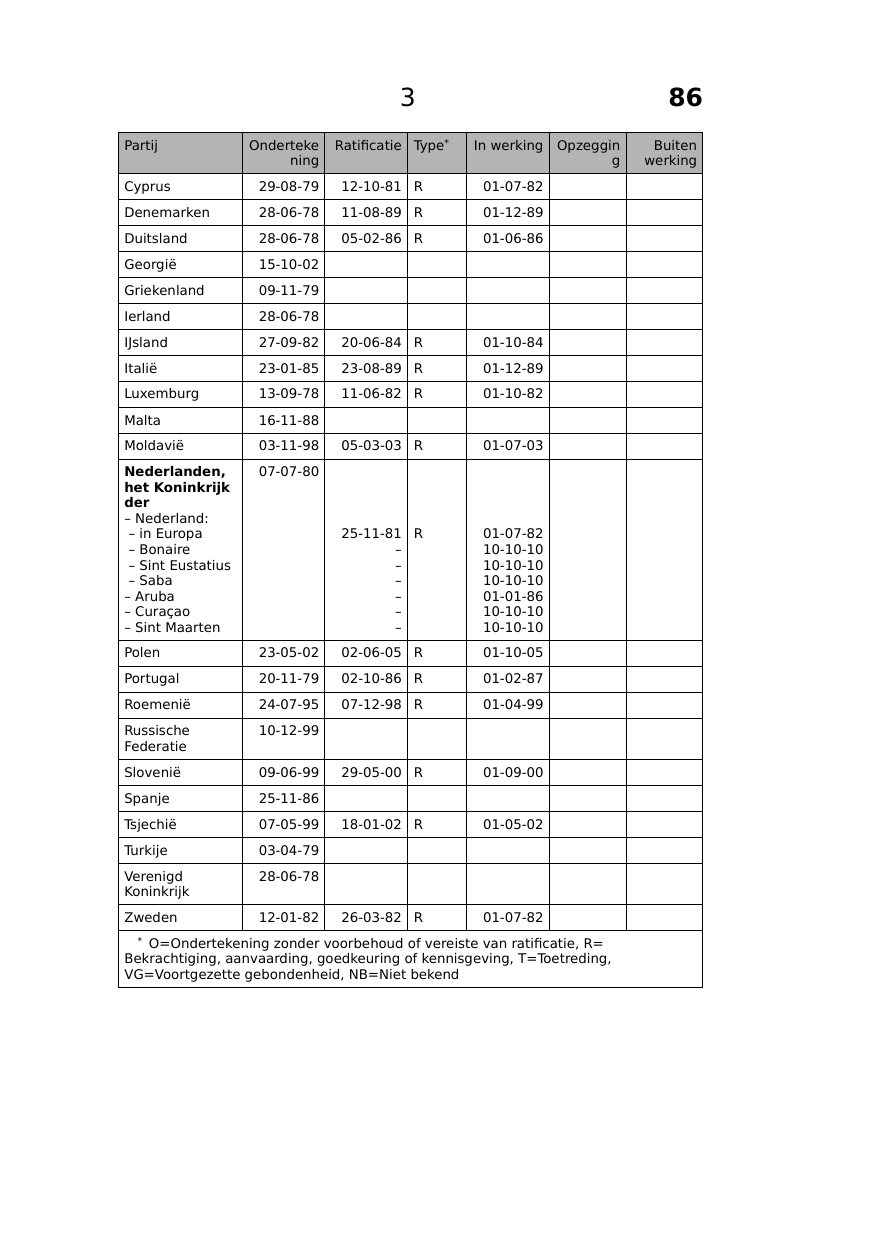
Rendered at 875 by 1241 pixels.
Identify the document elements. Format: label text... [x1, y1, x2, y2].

table_cell [627, 812, 702, 837]
table_cell [408, 511, 466, 526]
table_cell [408, 278, 466, 303]
table_cell [243, 526, 324, 542]
table_cell R [408, 226, 466, 251]
table_cell [627, 838, 702, 863]
table_cell [408, 460, 466, 511]
table_cell [627, 174, 702, 199]
table_cell – in Europa [119, 526, 242, 542]
table_cell [627, 526, 702, 542]
table_cell 09-11-79 [243, 278, 324, 303]
table_cell [550, 526, 626, 542]
table_cell [550, 382, 626, 407]
table_cell [550, 408, 626, 433]
table_cell 23-05-02 [243, 641, 324, 666]
table_cell [550, 252, 626, 277]
table_cell Moldavië [119, 434, 242, 459]
table_cell [627, 604, 702, 619]
table_cell [550, 542, 626, 557]
table_cell [627, 356, 702, 381]
table_cell [550, 693, 626, 718]
table_cell – [325, 558, 407, 573]
table_header Buiten werking [627, 133, 702, 173]
table_cell R [408, 382, 466, 407]
table_cell [325, 252, 407, 277]
table_cell [550, 589, 626, 604]
table_cell [550, 511, 626, 526]
table_cell [325, 511, 407, 526]
table_cell [467, 278, 549, 303]
table_cell R [408, 693, 466, 718]
table_cell 24-07-95 [243, 693, 324, 718]
table_cell 12-10-81 [325, 174, 407, 199]
table_cell Ierland [119, 304, 242, 329]
table_cell R [408, 760, 466, 785]
table_cell Spanje [119, 786, 242, 811]
table_cell – [325, 620, 407, 640]
table_cell [627, 408, 702, 433]
table_cell R [408, 200, 466, 225]
table_cell [627, 434, 702, 459]
table_cell [467, 252, 549, 277]
table_cell [467, 304, 549, 329]
table_header Type* [408, 133, 466, 173]
table_cell [325, 719, 407, 759]
table_cell 28-06-78 [243, 200, 324, 225]
table_cell R [408, 174, 466, 199]
table_cell 01-02-87 [467, 667, 549, 692]
table_cell 01-04-99 [467, 693, 549, 718]
table_cell 01-07-82 [467, 174, 549, 199]
table_cell – Sint Eustatius [119, 558, 242, 573]
table_cell [243, 542, 324, 557]
table_cell [325, 460, 407, 511]
table_header In werking [467, 133, 549, 173]
table_cell 10-12-99 [243, 719, 324, 759]
table_cell [408, 864, 466, 904]
table_cell [627, 693, 702, 718]
table_cell 01-09-00 [467, 760, 549, 785]
table_cell [627, 226, 702, 251]
table_cell [550, 641, 626, 666]
table_cell Cyprus [119, 174, 242, 199]
table_cell [627, 719, 702, 759]
table_cell Polen [119, 641, 242, 666]
table_cell Roemenië [119, 693, 242, 718]
table_cell Russische Federatie [119, 719, 242, 759]
table_cell 23-08-89 [325, 356, 407, 381]
table_cell 25-11-86 [243, 786, 324, 811]
table_cell [550, 786, 626, 811]
table_cell [550, 604, 626, 619]
table_cell [550, 304, 626, 329]
table_header Ratificatie [325, 133, 407, 173]
table_cell [408, 558, 466, 573]
table_cell [243, 573, 324, 588]
table_cell R [408, 667, 466, 692]
table_cell [550, 558, 626, 573]
table_cell [408, 408, 466, 433]
table_cell * O=Ondertekening zonder voorbehoud of vereiste van ratificatie, R= Bekrachtiging, aanvaarding, goedkeuring of kennisgeving, T=Toetreding, VG=Voortgezette gebondenheid, NB=Niet bekend [119, 931, 702, 987]
table_cell 20-06-84 [325, 330, 407, 355]
table_cell [550, 200, 626, 225]
table_cell [467, 408, 549, 433]
table_cell 01-01-86 [467, 589, 549, 604]
table_cell [627, 589, 702, 604]
table_cell Italië [119, 356, 242, 381]
table_cell Georgië [119, 252, 242, 277]
table_cell [627, 864, 702, 904]
table_cell – [325, 542, 407, 557]
table_cell 03-11-98 [243, 434, 324, 459]
table_cell [550, 667, 626, 692]
table_cell 16-11-88 [243, 408, 324, 433]
table_cell 01-07-82 [467, 905, 549, 930]
table_cell 12-01-82 [243, 905, 324, 930]
table_cell 18-01-02 [325, 812, 407, 837]
table_cell [467, 460, 549, 511]
table_cell 10-10-10 [467, 620, 549, 640]
table_cell R [408, 812, 466, 837]
table_cell [627, 760, 702, 785]
table_cell R [408, 434, 466, 459]
table_cell 29-05-00 [325, 760, 407, 785]
table_cell 09-06-99 [243, 760, 324, 785]
table_cell 07-07-80 [243, 460, 324, 511]
table_cell – [325, 589, 407, 604]
table_cell [325, 408, 407, 433]
table_cell 01-10-05 [467, 641, 549, 666]
table_cell [550, 620, 626, 640]
table_cell 10-10-10 [467, 573, 549, 588]
table_cell – [325, 604, 407, 619]
table_cell [408, 719, 466, 759]
table_cell [408, 252, 466, 277]
table_cell [550, 719, 626, 759]
table_cell [408, 620, 466, 640]
table_cell [550, 864, 626, 904]
table_cell [408, 838, 466, 863]
table_cell R [408, 526, 466, 542]
table_cell 01-07-82 [467, 526, 549, 542]
table_cell [627, 252, 702, 277]
table_header Ondertekening [243, 133, 324, 173]
table_cell [550, 573, 626, 588]
table_cell Griekenland [119, 278, 242, 303]
table_cell – Aruba [119, 589, 242, 604]
table_cell 02-10-86 [325, 667, 407, 692]
table_cell Portugal [119, 667, 242, 692]
table_cell Slovenië [119, 760, 242, 785]
table_cell [550, 226, 626, 251]
table_cell [325, 786, 407, 811]
table_cell Nederlanden, het Koninkrijk der [119, 460, 242, 511]
table_cell [550, 356, 626, 381]
table_cell 10-10-10 [467, 558, 549, 573]
table_cell 01-10-84 [467, 330, 549, 355]
table_cell [408, 786, 466, 811]
table_cell [325, 864, 407, 904]
table_cell [627, 573, 702, 588]
table_cell [550, 838, 626, 863]
table_cell [550, 278, 626, 303]
table_cell 07-12-98 [325, 693, 407, 718]
table_cell [550, 760, 626, 785]
table_cell Duitsland [119, 226, 242, 251]
table_cell 11-06-82 [325, 382, 407, 407]
table_cell [243, 604, 324, 619]
table_cell Denemarken [119, 200, 242, 225]
table_cell [467, 511, 549, 526]
table_cell – [325, 573, 407, 588]
table_cell 28-06-78 [243, 864, 324, 904]
table_cell 05-02-86 [325, 226, 407, 251]
table_cell Turkije [119, 838, 242, 863]
table_cell 01-12-89 [467, 356, 549, 381]
table_cell [408, 542, 466, 557]
table_cell [243, 558, 324, 573]
table_cell 01-12-89 [467, 200, 549, 225]
table_cell [627, 620, 702, 640]
table_cell [550, 460, 626, 511]
table_cell [408, 604, 466, 619]
table_cell [467, 719, 549, 759]
table_cell [550, 330, 626, 355]
table_cell Tsjechië [119, 812, 242, 837]
table_cell [627, 511, 702, 526]
table_cell [408, 589, 466, 604]
table_cell [627, 460, 702, 511]
table_cell – Nederland: [119, 511, 242, 526]
table_cell 26-03-82 [325, 905, 407, 930]
table_cell [627, 667, 702, 692]
table_cell [467, 838, 549, 863]
table_cell [467, 786, 549, 811]
table_header Opzegging [550, 133, 626, 173]
table_cell R [408, 641, 466, 666]
table_cell IJsland [119, 330, 242, 355]
table_cell Verenigd Koninkrijk [119, 864, 242, 904]
table_cell [627, 905, 702, 930]
table_cell [243, 620, 324, 640]
table_cell 05-03-03 [325, 434, 407, 459]
table_cell 01-10-82 [467, 382, 549, 407]
table_cell 25-11-81 [325, 526, 407, 542]
table_cell [243, 511, 324, 526]
table_cell – Bonaire [119, 542, 242, 557]
table_cell [627, 200, 702, 225]
table_cell [325, 838, 407, 863]
table_cell [627, 542, 702, 557]
table_cell [550, 434, 626, 459]
table_cell 29-08-79 [243, 174, 324, 199]
table_header Partij [119, 133, 242, 173]
table_cell 11-08-89 [325, 200, 407, 225]
table_cell [627, 558, 702, 573]
table_cell [627, 330, 702, 355]
table_cell 01-05-02 [467, 812, 549, 837]
table_cell [325, 304, 407, 329]
table_cell 23-01-85 [243, 356, 324, 381]
table_cell [325, 278, 407, 303]
table_cell [627, 304, 702, 329]
table_cell 01-07-03 [467, 434, 549, 459]
table_cell 07-05-99 [243, 812, 324, 837]
table_cell 28-06-78 [243, 304, 324, 329]
table_cell Zweden [119, 905, 242, 930]
table_cell 02-06-05 [325, 641, 407, 666]
table_cell 27-09-82 [243, 330, 324, 355]
table_cell R [408, 330, 466, 355]
table_cell Malta [119, 408, 242, 433]
table_cell 28-06-78 [243, 226, 324, 251]
table_cell 15-10-02 [243, 252, 324, 277]
table_cell R [408, 905, 466, 930]
table_cell [243, 589, 324, 604]
table_cell [627, 278, 702, 303]
table_cell – Sint Maarten [119, 620, 242, 640]
table_cell [408, 573, 466, 588]
table_cell [408, 304, 466, 329]
table_cell – Saba [119, 573, 242, 588]
table_cell 01-06-86 [467, 226, 549, 251]
table_cell [467, 864, 549, 904]
table_cell [550, 812, 626, 837]
table_cell 20-11-79 [243, 667, 324, 692]
table_cell 13-09-78 [243, 382, 324, 407]
table_cell [627, 786, 702, 811]
table_cell 03-04-79 [243, 838, 324, 863]
table_cell [550, 174, 626, 199]
table_cell 10-10-10 [467, 542, 549, 557]
table_cell Luxemburg [119, 382, 242, 407]
table_cell [627, 641, 702, 666]
table_cell R [408, 356, 466, 381]
table_cell 10-10-10 [467, 604, 549, 619]
table_cell [627, 382, 702, 407]
table_cell – Curaçao [119, 604, 242, 619]
table_cell [550, 905, 626, 930]
